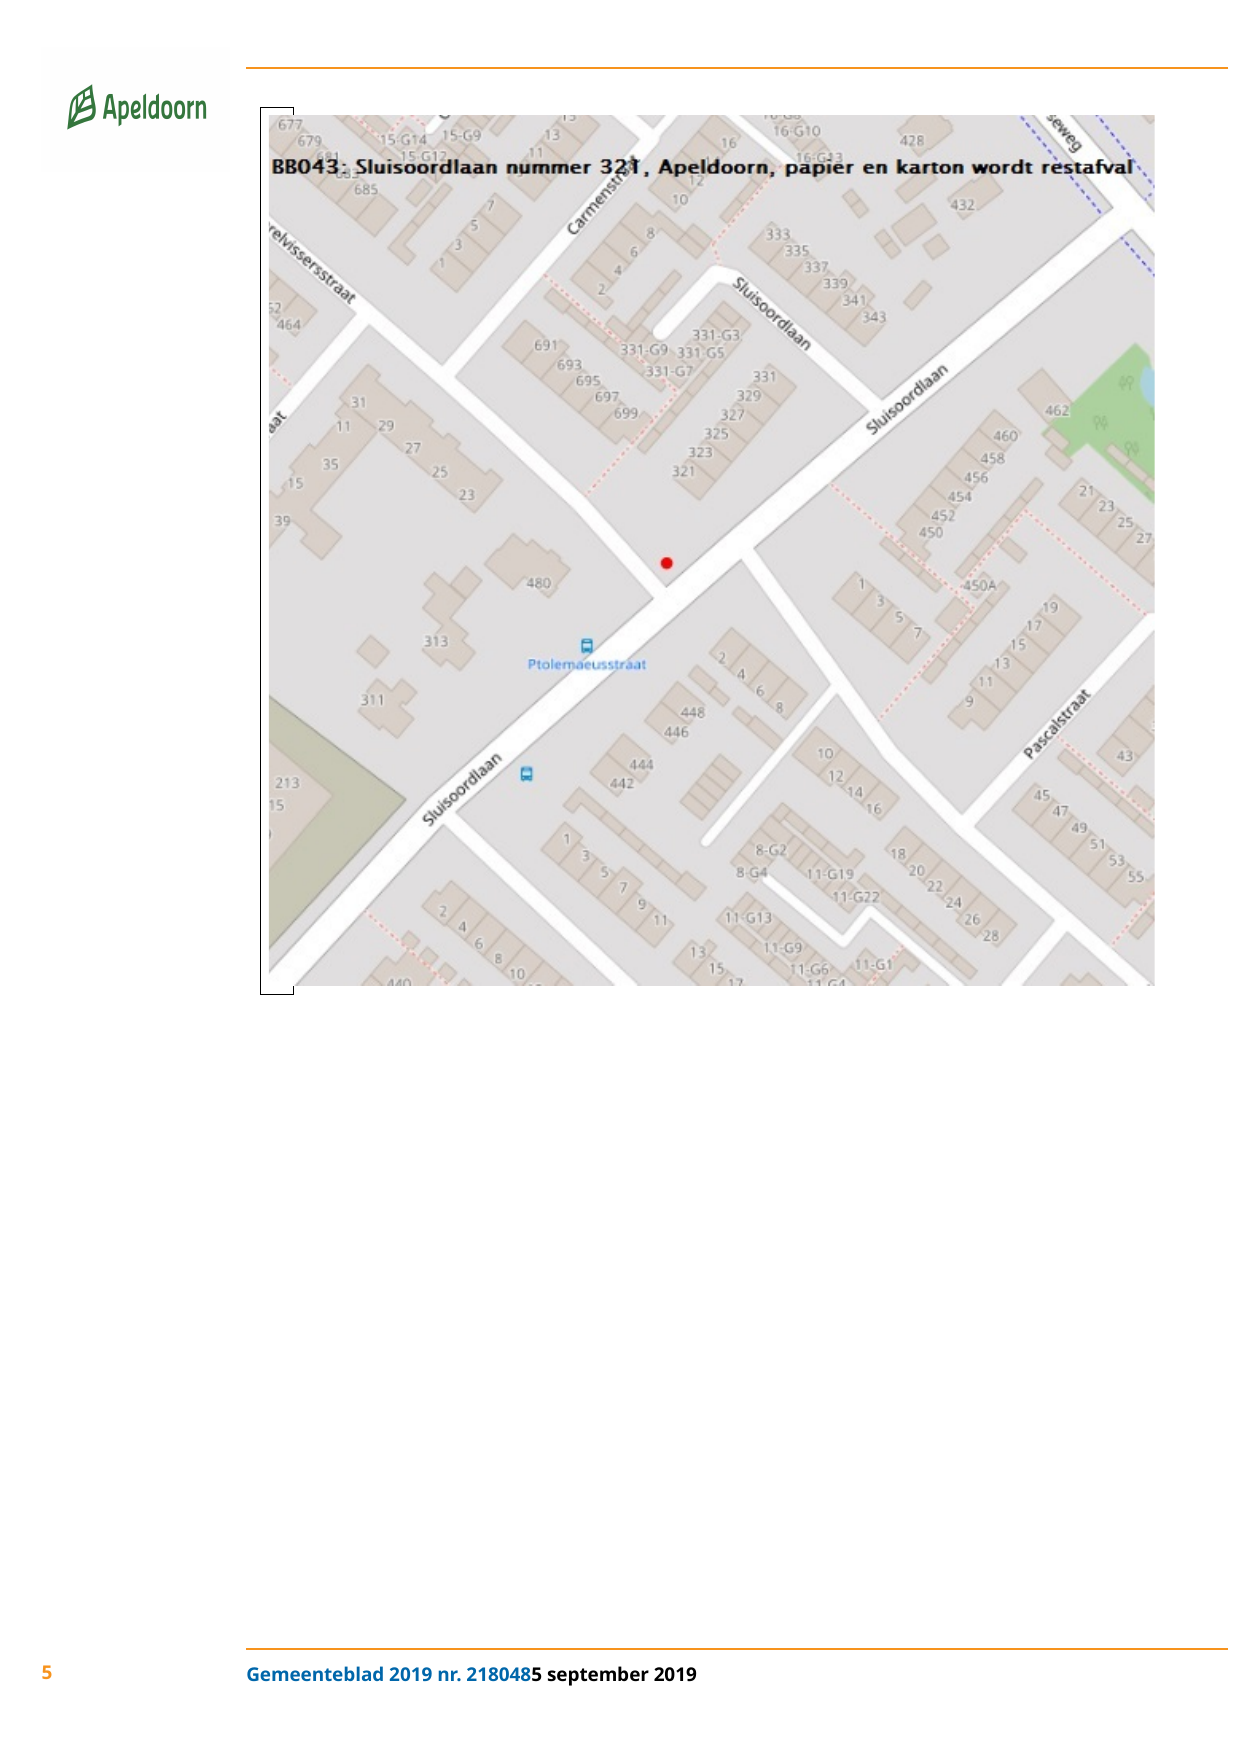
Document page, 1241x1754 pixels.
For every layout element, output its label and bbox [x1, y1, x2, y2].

picture [41, 47, 231, 172]
picture [268, 115, 1155, 986]
